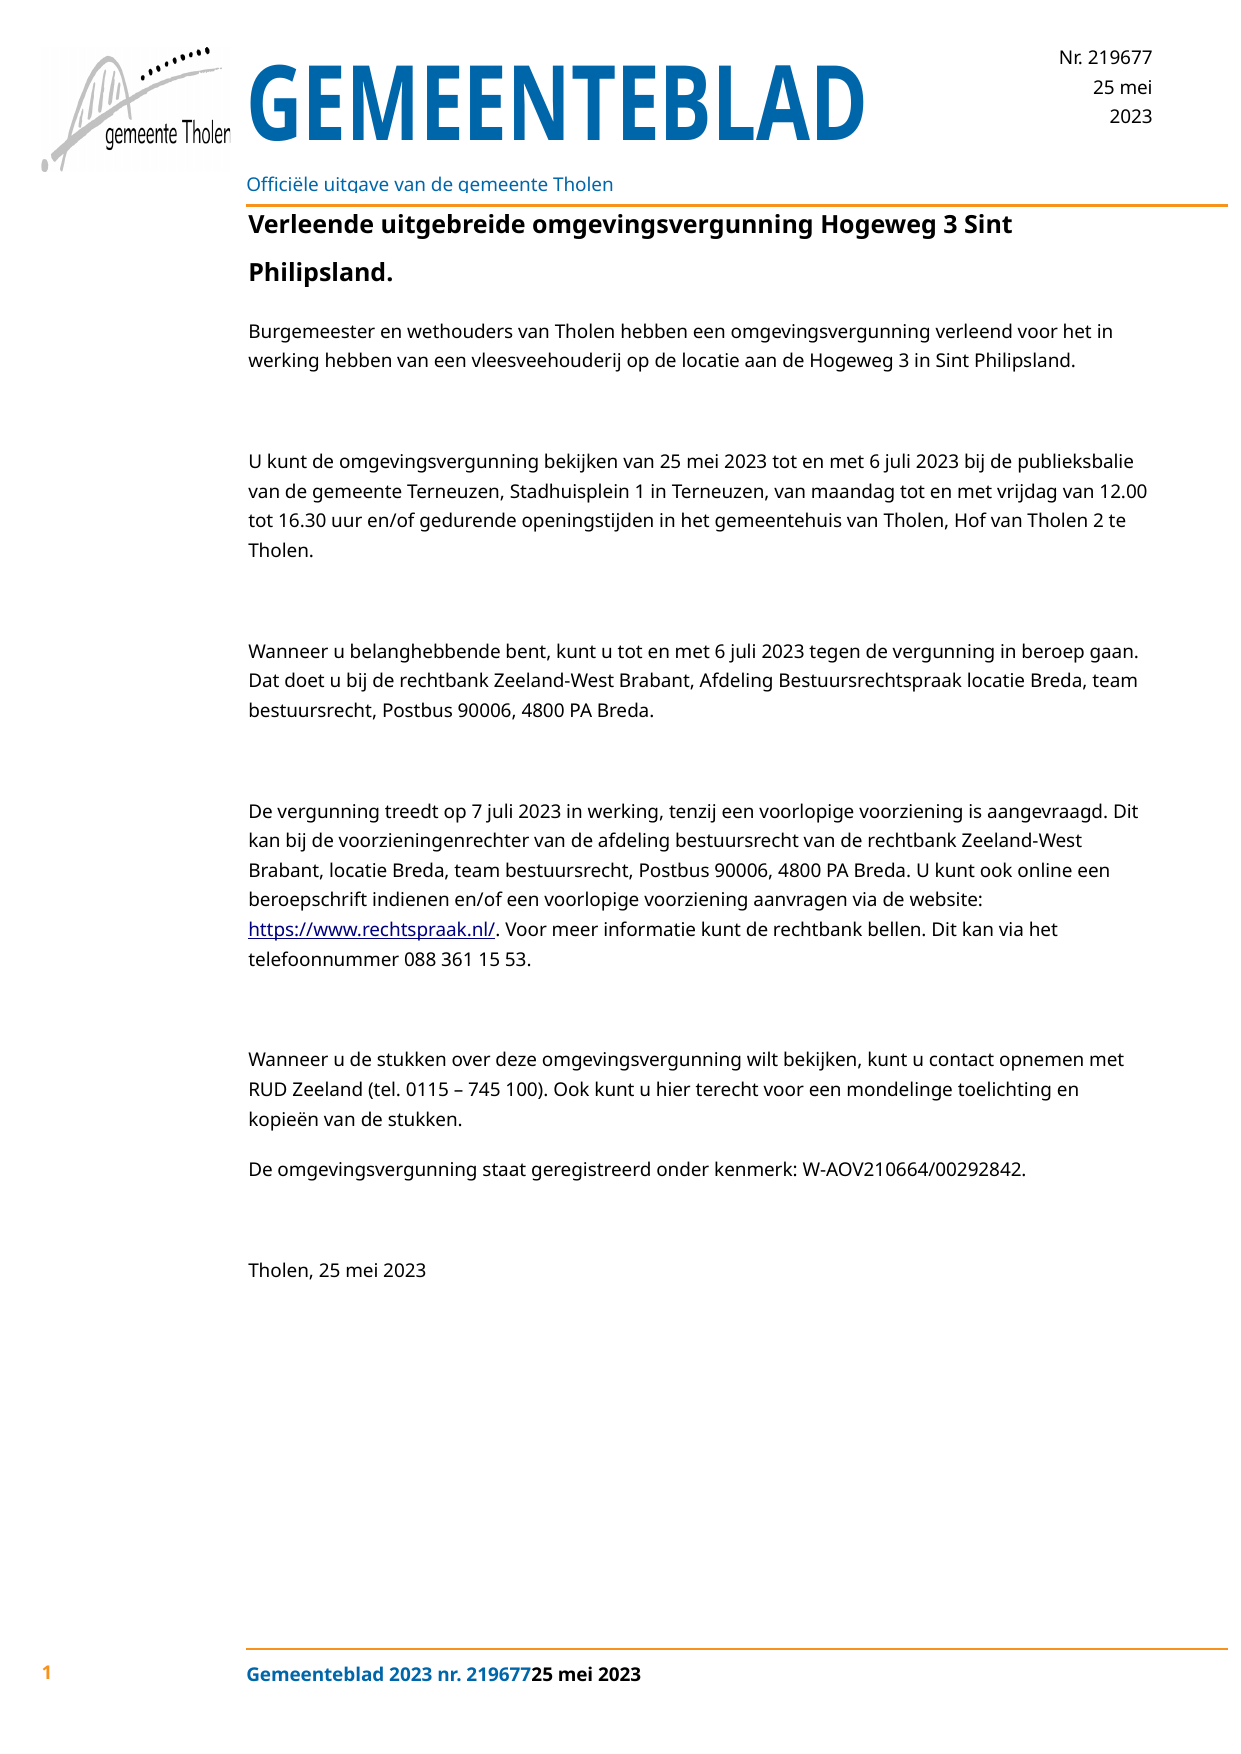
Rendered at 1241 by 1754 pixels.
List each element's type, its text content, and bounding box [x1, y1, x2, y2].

text Tholen, 25 mei 2023 [248, 1257, 1152, 1283]
text U kunt de omgevingsvergunning bekijken van 25 mei 2023 tot en met 6 juli 2023 bij de publieksbalie van de gemeente Terneuzen, Stadhuisplein 1 in Terneuzen, van maandag tot en met vrijdag van 12.00 tot 16.30 uur en/of gedurende openingstijden in het gemeentehuis van Tholen, Hof van Tholen 2 te Tholen. [248, 448, 1152, 563]
text Wanneer u de stukken over deze omgevingsvergunning wilt bekijken, kunt u contact opnemen met RUD Zeeland (tel. 0115 – 745 100). Ook kunt u hier terecht voor een mondelinge toelichting en kopieën van de stukken. [248, 1047, 1152, 1132]
picture [41, 47, 231, 172]
text Verleende uitgebreide omgevingsvergunning Hogeweg 3 Sint Philipsland. [248, 207, 1152, 288]
text De omgevingsvergunning staat geregistreerd onder kenmerk: W-AOV210664/00292842. [248, 1156, 1152, 1182]
text Burgemeester en wethouders van Tholen hebben een omgevingsvergunning verleend voor het in werking hebben van een vleesveehouderij op de locatie aan de Hogeweg 3 in Sint Philipsland. [248, 318, 1152, 373]
text De vergunning treedt op 7 juli 2023 in werking, tenzij een voorlopige voorziening is aangevraagd. Dit kan bij de voorzieningenrechter van de afdeling bestuursrecht van de rechtbank Zeeland-West Brabant, locatie Breda, team bestuursrecht, Postbus 90006, 4800 PA Breda. U kunt ook online een beroepschrift indienen en/of een voorlopige voorziening aanvragen via de website: https://www.rechtspraak.nl/. Voor meer informatie kunt de rechtbank bellen. Dit kan via het telefoonnummer 088 361 15 53. [248, 798, 1152, 972]
text Wanneer u belanghebbende bent, kunt u tot en met 6 juli 2023 tegen de vergunning in beroep gaan. Dat doet u bij de rechtbank Zeeland-West Brabant, Afdeling Bestuursrechtspraak locatie Breda, team bestuursrecht, Postbus 90006, 4800 PA Breda. [248, 638, 1152, 723]
